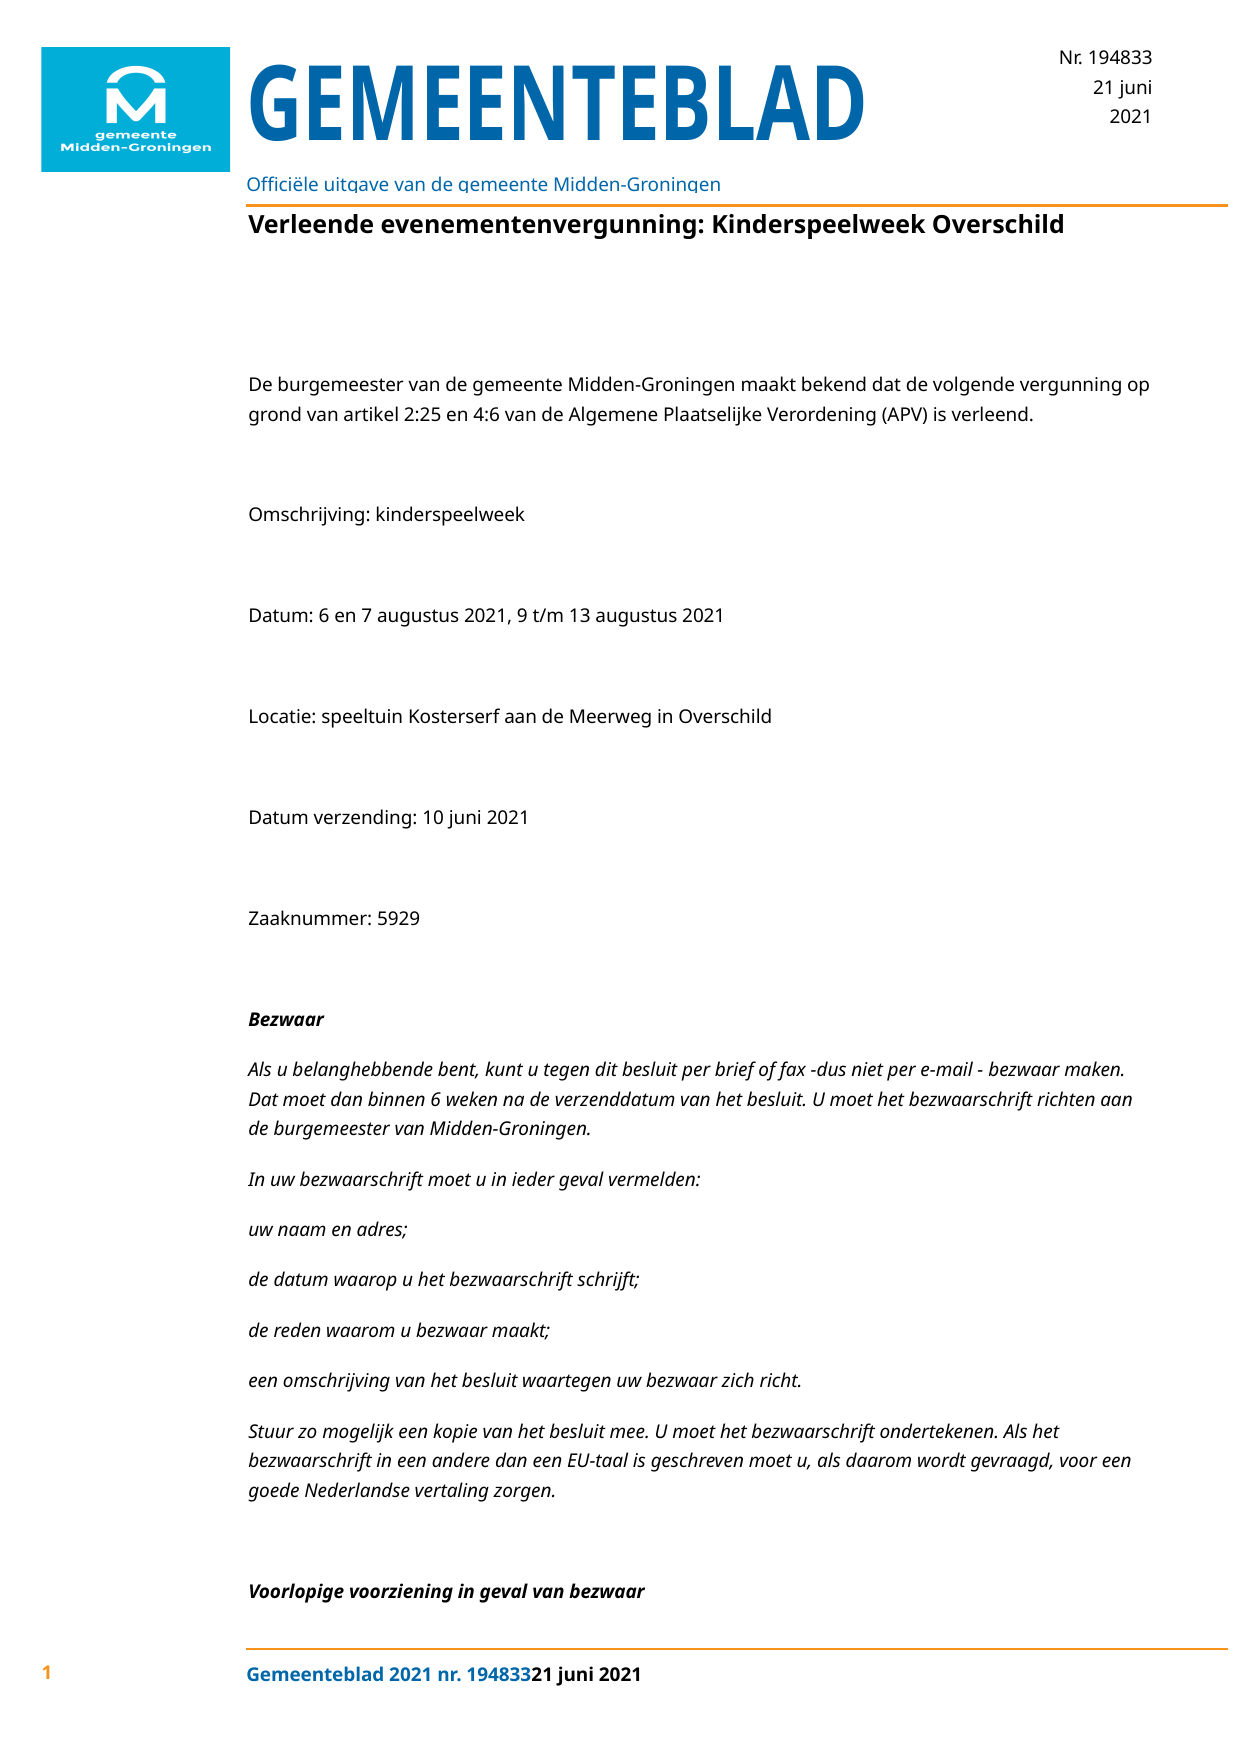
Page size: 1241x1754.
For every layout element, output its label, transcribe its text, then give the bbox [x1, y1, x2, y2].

text Datum verzending: 10 juni 2021 [248, 804, 1152, 830]
text Voorlopige voorziening in geval van bezwaar [248, 1578, 1152, 1603]
text Locatie: speeltuin Kosterserf aan de Meerweg in Overschild [248, 703, 1152, 729]
text de reden waarom u bezwaar maakt; [248, 1317, 1152, 1343]
text de datum waarop u het bezwaarschrift schrijft; [248, 1267, 1152, 1292]
text uw naam en adres; [248, 1216, 1152, 1242]
text Omschrijving: kinderspeelweek [248, 502, 1152, 527]
text Stuur zo mogelijk een kopie van het besluit mee. U moet het bezwaarschrift ondertekenen. Als het bezwaarschrift in een andere dan een EU-taal is geschreven moet u, als daarom wordt gevraagd, voor een goede Nederlandse vertaling zorgen. [248, 1418, 1152, 1503]
picture [107, 89, 165, 122]
text Verleende evenementenvergunning: Kinderspeelweek Overschild [248, 207, 1152, 241]
text Bezwaar [248, 1006, 1152, 1031]
text Als u belanghebbende bent, kunt u tegen dit besluit per brief of fax -dus niet per e-mail - bezwaar maken. Dat moet dan binnen 6 weken na de verzenddatum van het besluit. U moet het bezwaarschrift richten aan de burgemeester van Midden-Groningen. [248, 1056, 1152, 1141]
picture [108, 66, 164, 82]
text De burgemeester van de gemeente Midden-Groningen maakt bekend dat de volgende vergunning op grond van artikel 2:25 en 4:6 van de Algemene Plaatselijke Verordening (APV) is verleend. [248, 371, 1152, 426]
text In uw bezwaarschrift moet u in ieder geval vermelden: [248, 1166, 1152, 1191]
text Zaaknummer: 5929 [248, 905, 1152, 931]
picture [184, 146, 190, 153]
text een omschrijving van het besluit waartegen uw bezwaar zich richt. [248, 1367, 1152, 1393]
text Datum: 6 en 7 augustus 2021, 9 t/m 13 augustus 2021 [248, 602, 1152, 628]
